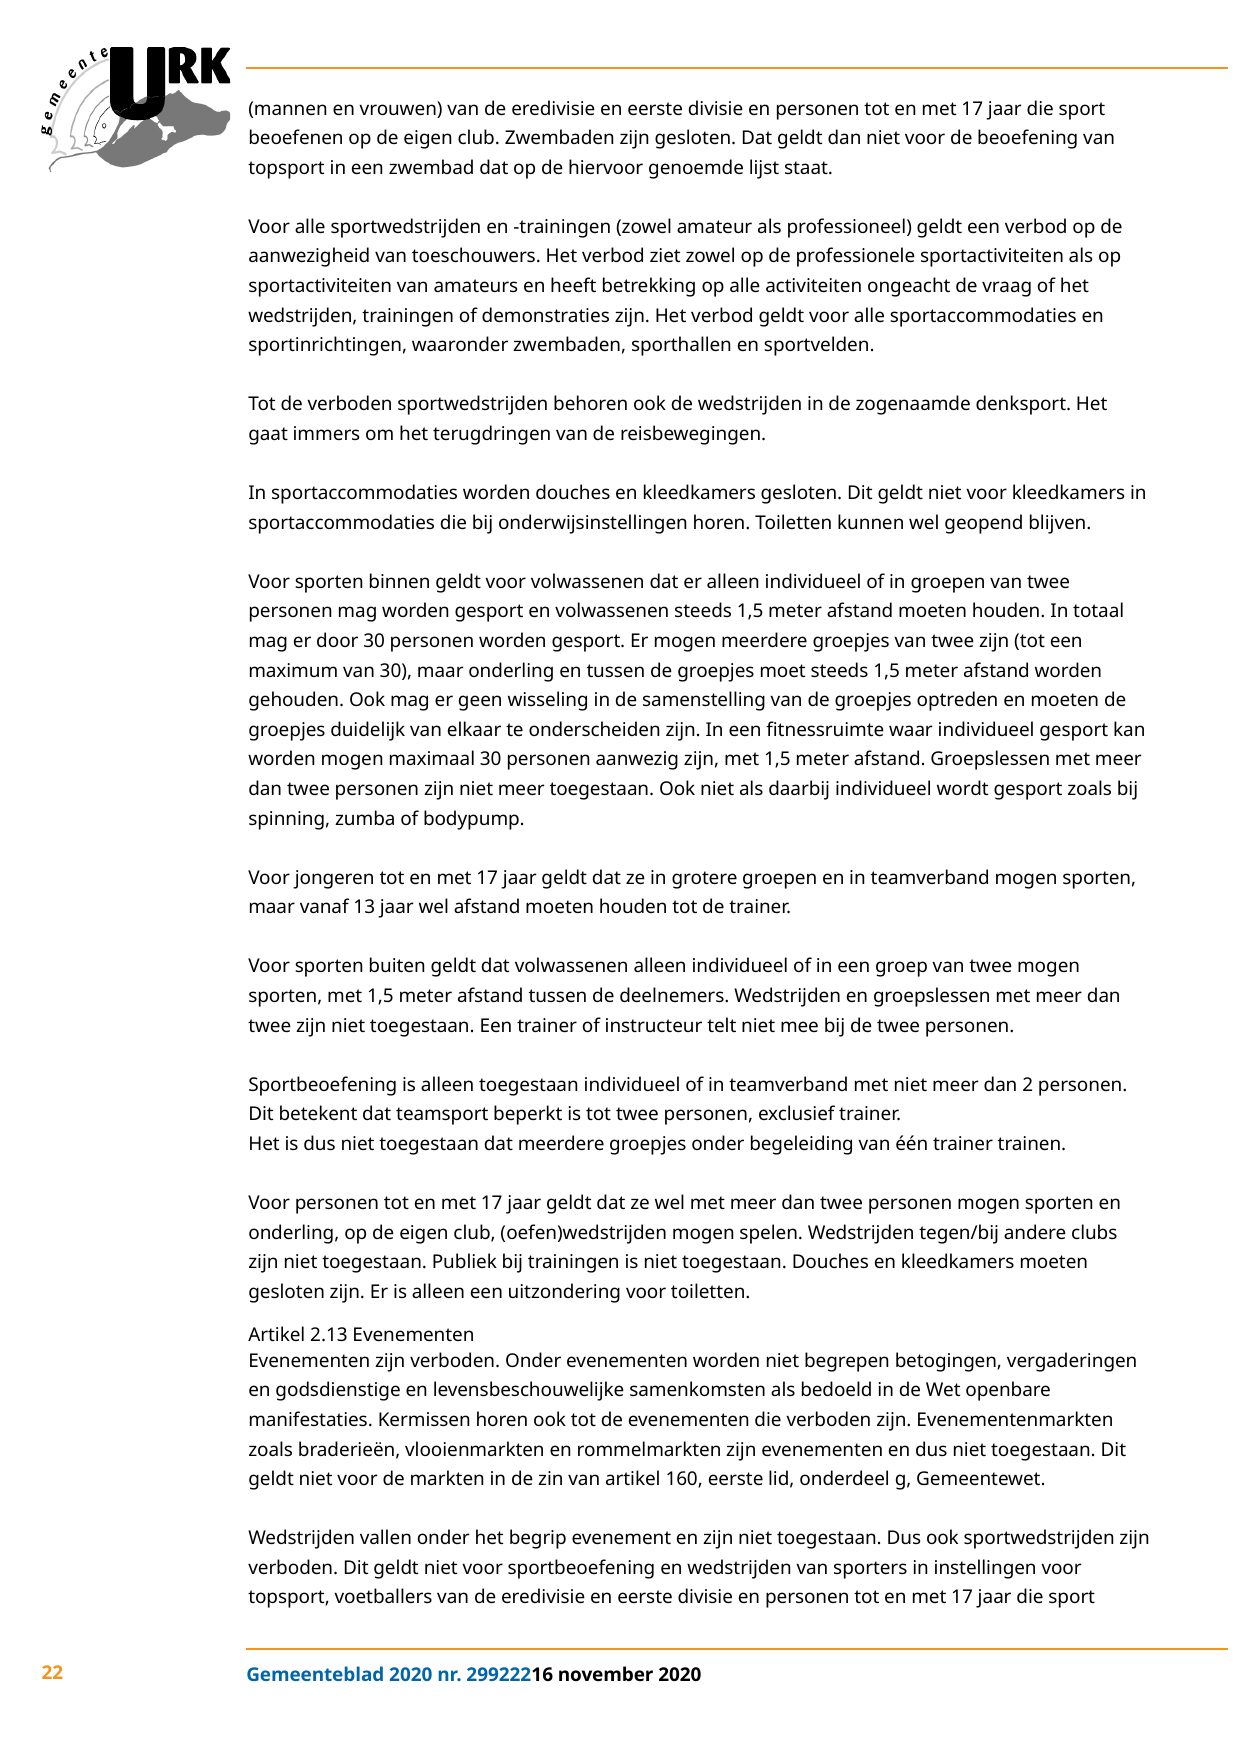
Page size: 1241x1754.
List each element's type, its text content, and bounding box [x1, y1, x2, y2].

text (mannen en vrouwen) van de eredivisie en eerste divisie en personen tot en met 17 jaar die sport beoefenen op de eigen club. Zwembaden zijn gesloten. Dat geldt dan niet voor de beoefening van topsport in een zwembad dat op de hiervoor genoemde lijst staat. [248, 95, 1152, 180]
text Wedstrijden vallen onder het begrip evenement en zijn niet toegestaan. Dus ook sportwedstrijden zijn verboden. Dit geldt niet voor sportbeoefening en wedstrijden van sporters in instellingen voor topsport, voetballers van de eredivisie en eerste divisie en personen tot en met 17 jaar die sport [248, 1524, 1152, 1609]
text Voor sporten binnen geldt voor volwassenen dat er alleen individueel of in groepen van twee personen mag worden gesport en volwassenen steeds 1,5 meter afstand moeten houden. In totaal mag er door 30 personen worden gesport. Er mogen meerdere groepjes van twee zijn (tot een maximum van 30), maar onderling en tussen de groepjes moet steeds 1,5 meter afstand worden gehouden. Ook mag er geen wisseling in de samenstelling van de groepjes optreden en moeten de groepjes duidelijk van elkaar te onderscheiden zijn. In een fitnessruimte waar individueel gesport kan worden mogen maximaal 30 personen aanwezig zijn, met 1,5 meter afstand. Groepslessen met meer dan twee personen zijn niet meer toegestaan. Ook niet als daarbij individueel wordt gesport zoals bij spinning, zumba of bodypump. [248, 568, 1152, 831]
text Evenementen zijn verboden. Onder evenementen worden niet begrepen betogingen, vergaderingen en godsdienstige en levensbeschouwelijke samenkomsten als bedoeld in de Wet openbare manifestaties. Kermissen horen ook tot de evenementen die verboden zijn. Evenementenmarkten zoals braderieën, vlooienmarkten en rommelmarkten zijn evenementen en dus niet toegestaan. Dit geldt niet voor de markten in de zin van artikel 160, eerste lid, onderdeel g, Gemeentewet. [248, 1347, 1152, 1491]
text Voor alle sportwedstrijden en -trainingen (zowel amateur als professioneel) geldt een verbod op de aanwezigheid van toeschouwers. Het verbod ziet zowel op de professionele sportactiviteiten als op sportactiviteiten van amateurs en heeft betrekking op alle activiteiten ongeacht de vraag of het wedstrijden, trainingen of demonstraties zijn. Het verbod geldt voor alle sportaccommodaties en sportinrichtingen, waaronder zwembaden, sporthallen en sportvelden. [248, 213, 1152, 357]
text Het is dus niet toegestaan dat meerdere groepjes onder begeleiding van één trainer trainen. [248, 1130, 1152, 1156]
text Voor personen tot en met 17 jaar geldt dat ze wel met meer dan twee personen mogen sporten en onderling, op de eigen club, (oefen)wedstrijden mogen spelen. Wedstrijden tegen/bij andere clubs zijn niet toegestaan. Publiek bij trainingen is niet toegestaan. Douches en kleedkamers moeten gesloten zijn. Er is alleen een uitzondering voor toiletten. [248, 1189, 1152, 1304]
text Voor jongeren tot en met 17 jaar geldt dat ze in grotere groepen en in teamverband mogen sporten, maar vanaf 13 jaar wel afstand moeten houden tot de trainer. [248, 864, 1152, 919]
text Tot de verboden sportwedstrijden behoren ook de wedstrijden in de zogenaamde denksport. Het gaat immers om het terugdringen van de reisbewegingen. [248, 391, 1152, 446]
text Voor sporten buiten geldt dat volwassenen alleen individueel of in een groep van twee mogen sporten, met 1,5 meter afstand tussen de deelnemers. Wedstrijden en groepslessen met meer dan twee zijn niet toegestaan. Een trainer of instructeur telt niet mee bij de twee personen. [248, 953, 1152, 1038]
text In sportaccommodaties worden douches en kleedkamers gesloten. Dit geldt niet voor kleedkamers in sportaccommodaties die bij onderwijsinstellingen horen. Toiletten kunnen wel geopend blijven. [248, 479, 1152, 535]
text Sportbeoefening is alleen toegestaan individueel of in teamverband met niet meer dan 2 personen. Dit betekent dat teamsport beperkt is tot twee personen, exclusief trainer. [248, 1071, 1152, 1126]
text Artikel 2.13 Evenementen [248, 1321, 1152, 1347]
picture [41, 47, 231, 172]
